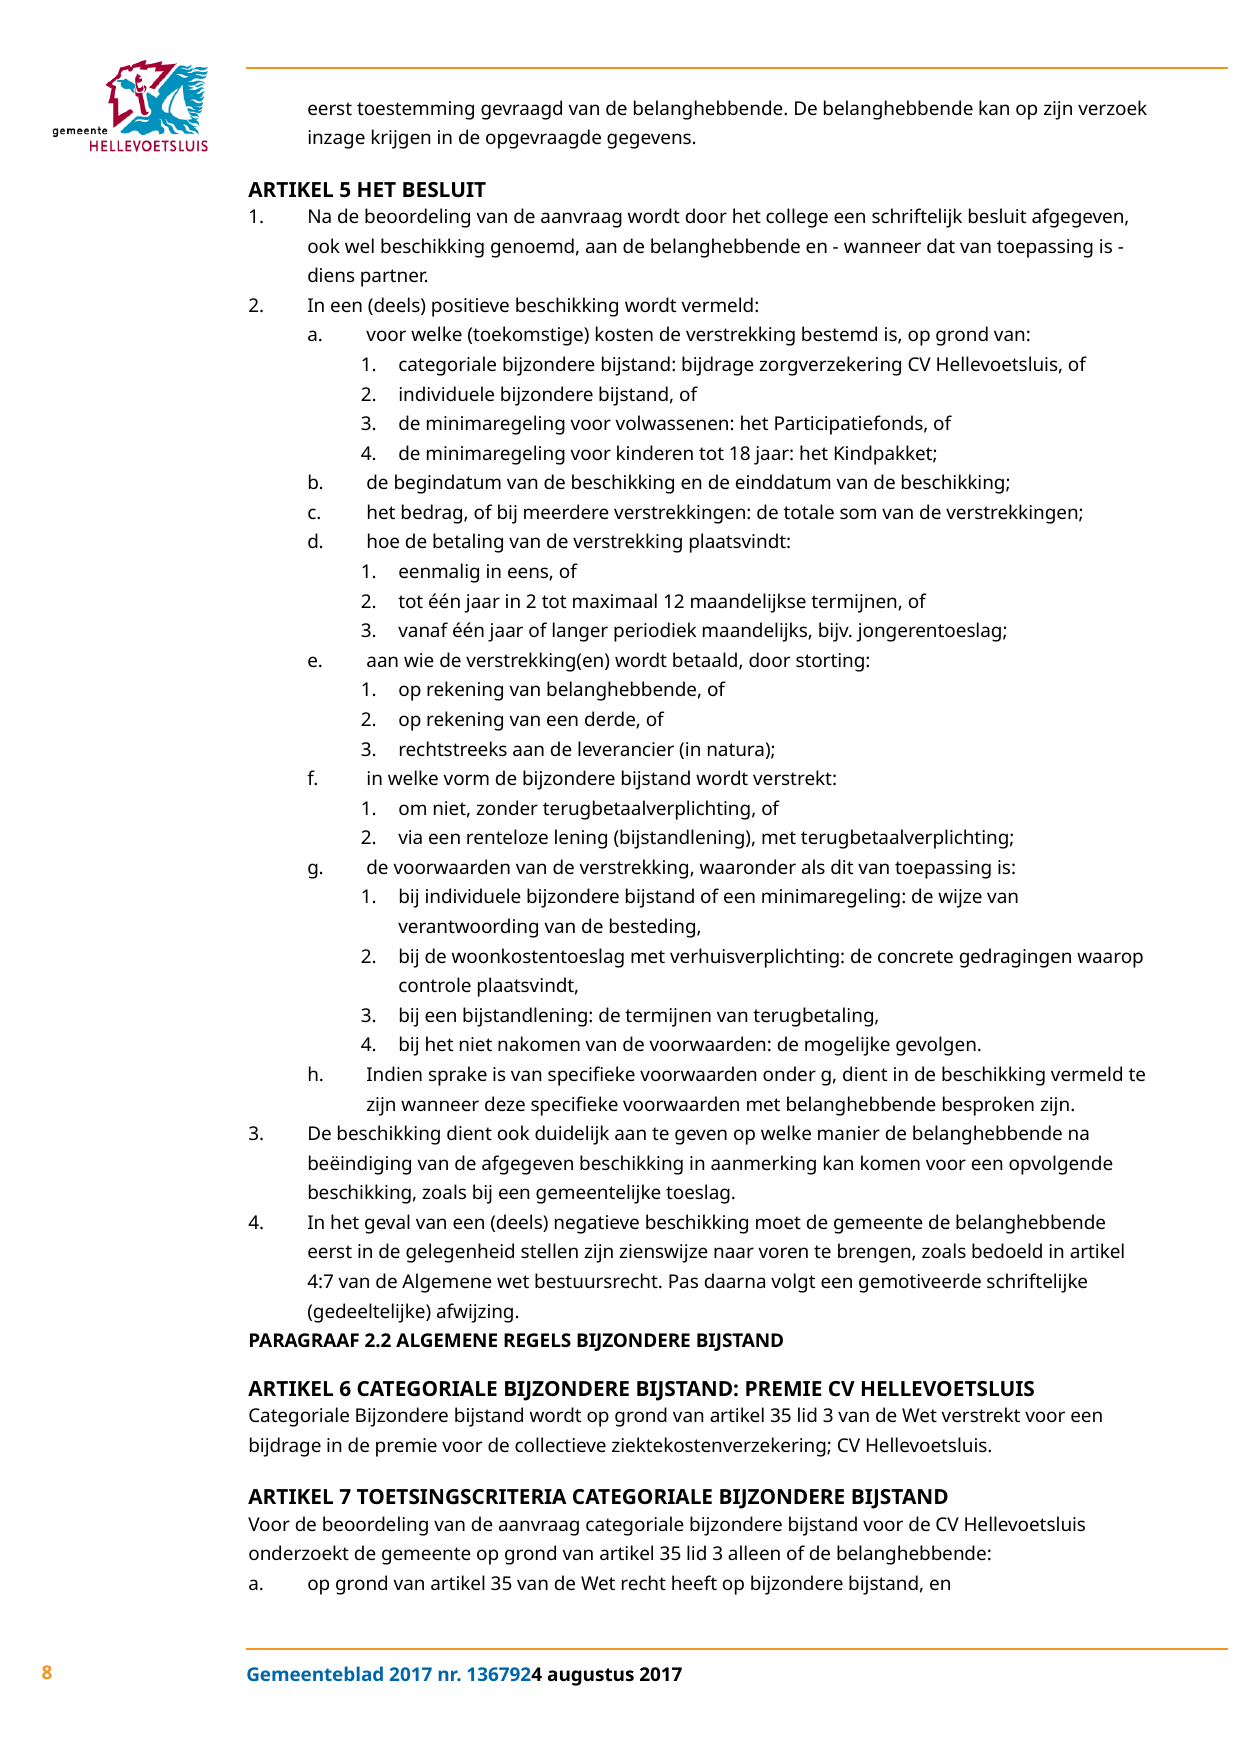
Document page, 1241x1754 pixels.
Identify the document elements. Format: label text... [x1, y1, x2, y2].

list voor welke (toekomstige) kosten de verstrekking bestemd is, op grond van: [307, 322, 1152, 347]
list via een renteloze lening (bijstandlening), met terugbetaalverplichting; [361, 824, 1152, 850]
list Indien sprake is van specifieke voorwaarden onder g, dient in de beschikking vermeld te zijn wanneer deze specifieke voorwaarden met belanghebbende besproken zijn. [307, 1061, 1152, 1116]
list In het geval van een (deels) negatieve beschikking moet de gemeente de belanghebbende eerst in de gelegenheid stellen zijn zienswijze naar voren te brengen, zoals bedoeld in artikel 4:7 van de Algemene wet bestuursrecht. Pas daarna volgt een gemotiveerde schriftelijke (gedeeltelijke) afwijzing. [248, 1209, 1152, 1323]
list de begindatum van de beschikking en de einddatum van de beschikking; [307, 469, 1152, 495]
list om niet, zonder terugbetaalverplichting, of [361, 795, 1152, 821]
list vanaf één jaar of langer periodiek maandelijks, bijv. jongerentoeslag; [361, 617, 1152, 643]
list de minimaregeling voor volwassenen: het Participatiefonds, of [361, 410, 1152, 436]
text ARTIKEL 5 HET BESLUIT [248, 175, 1152, 203]
text ARTIKEL 6 CATEGORIALE BIJZONDERE BIJSTAND: PREMIE CV HELLEVOETSLUIS [248, 1374, 1152, 1402]
list bij individuele bijzondere bijstand of een minimaregeling: de wijze van verantwoording van de besteding, [361, 884, 1152, 939]
list bij het niet nakomen van de voorwaarden: de mogelijke gevolgen. [361, 1032, 1152, 1057]
text Voor de beoordeling van de aanvraag categoriale bijzondere bijstand voor de CV Hellevoetsluis onderzoekt de gemeente op grond van artikel 35 lid 3 alleen of de belanghebbende: [248, 1511, 1152, 1566]
text PARAGRAAF 2.2 ALGEMENE REGELS BIJZONDERE BIJSTAND [248, 1327, 1152, 1353]
list hoe de betaling van de verstrekking plaatsvindt: [307, 529, 1152, 554]
list in welke vorm de bijzondere bijstand wordt verstrekt: [307, 765, 1152, 791]
list aan wie de verstrekking(en) wordt betaald, door storting: [307, 647, 1152, 673]
list bij de woonkostentoeslag met verhuisverplichting: de concrete gedragingen waarop controle plaatsvindt, [361, 943, 1152, 998]
list categoriale bijzondere bijstand: bijdrage zorgverzekering CV Hellevoetsluis, of [361, 351, 1152, 377]
list In een (deels) positieve beschikking wordt vermeld: [248, 292, 1152, 318]
text ARTIKEL 7 TOETSINGSCRITERIA CATEGORIALE BIJZONDERE BIJSTAND [248, 1482, 1152, 1511]
list de minimaregeling voor kinderen tot 18 jaar: het Kindpakket; [361, 440, 1152, 466]
list op rekening van een derde, of [361, 706, 1152, 732]
text Categoriale Bijzondere bijstand wordt op grond van artikel 35 lid 3 van de Wet verstrekt voor een bijdrage in de premie voor de collectieve ziektekostenverzekering; CV Hellevoetsluis. [248, 1402, 1152, 1458]
list De beschikking dient ook duidelijk aan te geven op welke manier de belanghebbende na beëindiging van de afgegeven beschikking in aanmerking kan komen voor een opvolgende beschikking, zoals bij een gemeentelijke toeslag. [248, 1120, 1152, 1205]
picture [41, 47, 231, 172]
list de voorwaarden van de verstrekking, waaronder als dit van toepassing is: [307, 854, 1152, 880]
list Na de beoordeling van de aanvraag wordt door het college een schriftelijk besluit afgegeven, ook wel beschikking genoemd, aan de belanghebbende en - wanneer dat van toepassing is - diens partner. [248, 203, 1152, 288]
list tot één jaar in 2 tot maximaal 12 maandelijkse termijnen, of [361, 588, 1152, 613]
list bij een bijstandlening: de termijnen van terugbetaling, [361, 1002, 1152, 1028]
list eenmalig in eens, of [361, 558, 1152, 584]
list individuele bijzondere bijstand, of [361, 381, 1152, 406]
list op rekening van belanghebbende, of [361, 677, 1152, 702]
list rechtstreeks aan de leverancier (in natura); [361, 736, 1152, 761]
list op grond van artikel 35 van de Wet recht heeft op bijzondere bijstand, en [248, 1570, 1152, 1596]
list het bedrag, of bij meerdere verstrekkingen: de totale som van de verstrekkingen; [307, 499, 1152, 525]
list eerst toestemming gevraagd van de belanghebbende. De belanghebbende kan op zijn verzoek inzage krijgen in de opgevraagde gegevens. [248, 95, 1152, 150]
